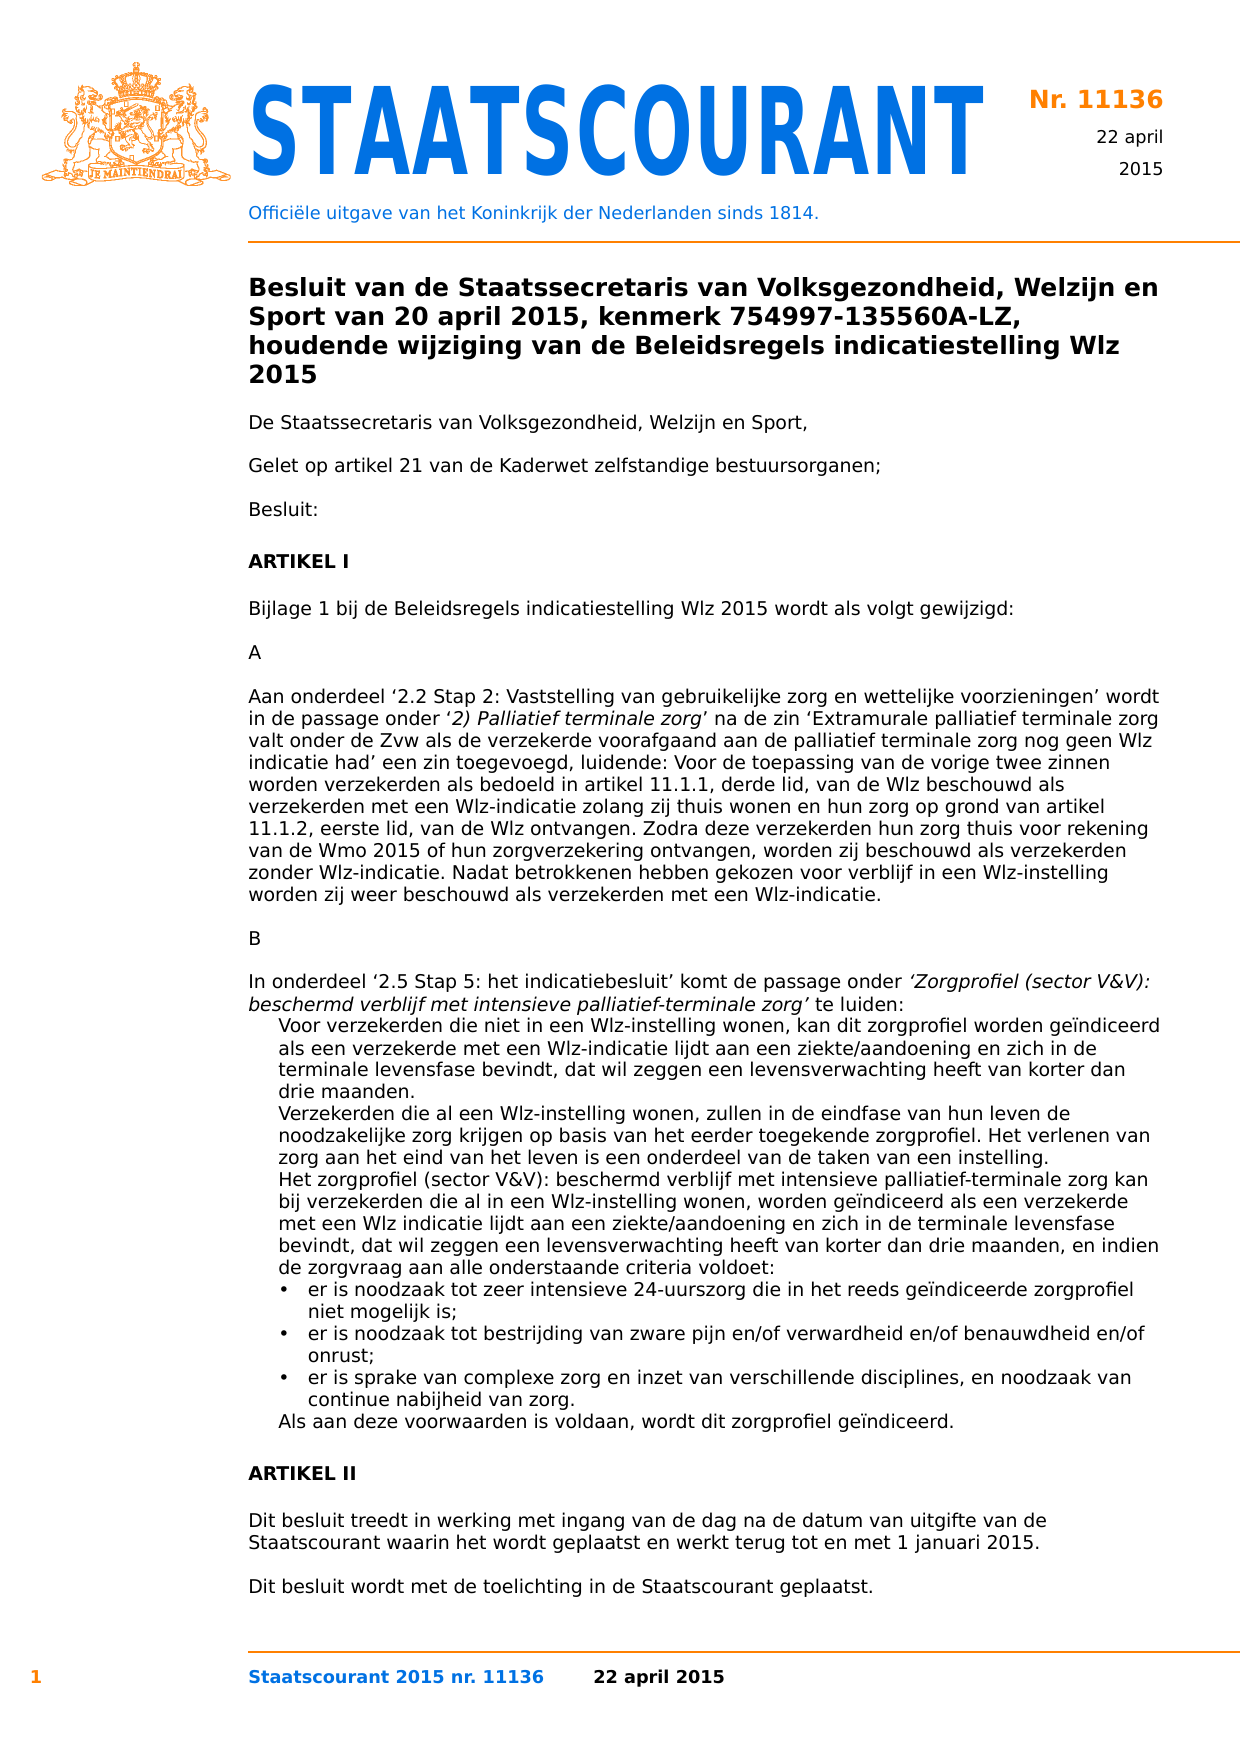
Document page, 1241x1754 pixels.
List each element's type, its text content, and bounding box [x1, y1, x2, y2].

text A [248, 642, 1163, 664]
text • er is sprake van complexe zorg en inzet van verschillende disciplines, en noodzaak van continue nabijheid van zorg. [278, 1367, 1163, 1411]
text Verzekerden die al een Wlz-instelling wonen, zullen in de eindfase van hun leven de noodzakelijke zorg krijgen op basis van het eerder toegekende zorgprofiel. Het verlenen van zorg aan het eind van het leven is een onderdeel van de taken van een instelling. [278, 1103, 1163, 1169]
text Dit besluit wordt met de toelichting in de Staatscourant geplaatst. [248, 1576, 1163, 1598]
table_cell 22 april [998, 121, 1240, 153]
text Het zorgprofiel (sector V&V): beschermd verblijf met intensieve palliatief-terminale zorg kan bij verzekerden die al in een Wlz-instelling wonen, worden geïndiceerd als een verzekerde met een Wlz indicatie lijdt aan een ziekte/aandoening en zich in de terminale levensfase bevindt, dat wil zeggen een levensverwachting heeft van korter dan drie maanden, en indien de zorgvraag aan alle onderstaande criteria voldoet: [278, 1169, 1163, 1279]
subtitle ARTIKEL I [248, 551, 1163, 573]
table_cell Officiële uitgave van het Koninkrijk der Nederlanden sinds 1814. [248, 203, 1240, 241]
text Aan onderdeel ‘2.2 Stap 2: Vaststelling van gebruikelijke zorg en wettelijke voorzieningen’ wordt in de passage onder ‘2) Palliatief terminale zorg’ na de zin ‘Extramurale palliatief terminale zorg valt onder de Zvw als de verzekerde voorafgaand aan de palliatief terminale zorg nog geen Wlz indicatie had’ een zin toegevoegd, luidende: Voor de toepassing van de vorige twee zinnen worden verzekerden als bedoeld in artikel 11.1.1, derde lid, van de Wlz beschouwd als verzekerden met een Wlz-indicatie zolang zij thuis wonen en hun zorg op grond van artikel 11.1.2, eerste lid, van de Wlz ontvangen. Zodra deze verzekerden hun zorg thuis voor rekening van de Wmo 2015 of hun zorgverzekering ontvangen, worden zij beschouwd als verzekerden zonder Wlz-indicatie. Nadat betrokkenen hebben gekozen voor verblijf in een Wlz-instelling worden zij weer beschouwd als verzekerden met een Wlz-indicatie. [248, 686, 1163, 906]
table_cell 2015 [998, 153, 1240, 203]
text • er is noodzaak tot bestrijding van zware pijn en/of verwardheid en/of benauwdheid en/of onrust; [278, 1323, 1163, 1367]
text B [248, 928, 1163, 949]
text Voor verzekerden die niet in een Wlz-instelling wonen, kan dit zorgprofiel worden geïndiceerd als een verzekerde met een Wlz-indicatie lijdt aan een ziekte/aandoening en zich in de terminale levensfase bevindt, dat wil zeggen een levensverwachting heeft van korter dan drie maanden. [278, 1015, 1163, 1103]
text De Staatssecretaris van Volksgezondheid, Welzijn en Sport, [248, 412, 1163, 433]
subtitle ARTIKEL II [248, 1463, 1163, 1485]
text Gelet op artikel 21 van de Kaderwet zelfstandige bestuursorganen; [248, 455, 1163, 477]
text Als aan deze voorwaarden is voldaan, wordt dit zorgprofiel geïndiceerd. [278, 1411, 1163, 1433]
text Dit besluit treedt in werking met ingang van de dag na de datum van uitgifte van de Staatscourant waarin het wordt geplaatst en werkt terug tot en met 1 januari 2015. [248, 1510, 1163, 1554]
text Besluit: [248, 499, 1163, 521]
table_header STAATSCOURANT [248, 62, 998, 203]
table_header [25, 62, 248, 241]
subtitle Besluit van de Staatssecretaris van Volksgezondheid, Welzijn en Sport van 20 april 2015, kenmerk 754997-135560A-LZ, houdende wijziging van de Beleidsregels indicatiestelling Wlz 2015 [248, 273, 1163, 390]
picture [41, 62, 231, 186]
text • er is noodzaak tot zeer intensieve 24-uurszorg die in het reeds geïndiceerde zorgprofiel niet mogelijk is; [278, 1279, 1163, 1323]
table_header Nr. 11136 [998, 62, 1240, 121]
text Bijlage 1 bij de Beleidsregels indicatiestelling Wlz 2015 wordt als volgt gewijzigd: [248, 598, 1163, 620]
text In onderdeel ‘2.5 Stap 5: het indicatiebesluit’ komt de passage onder ‘Zorgprofiel (sector V&V): beschermd verblijf met intensieve palliatief-terminale zorg’ te luiden: [248, 971, 1163, 1015]
